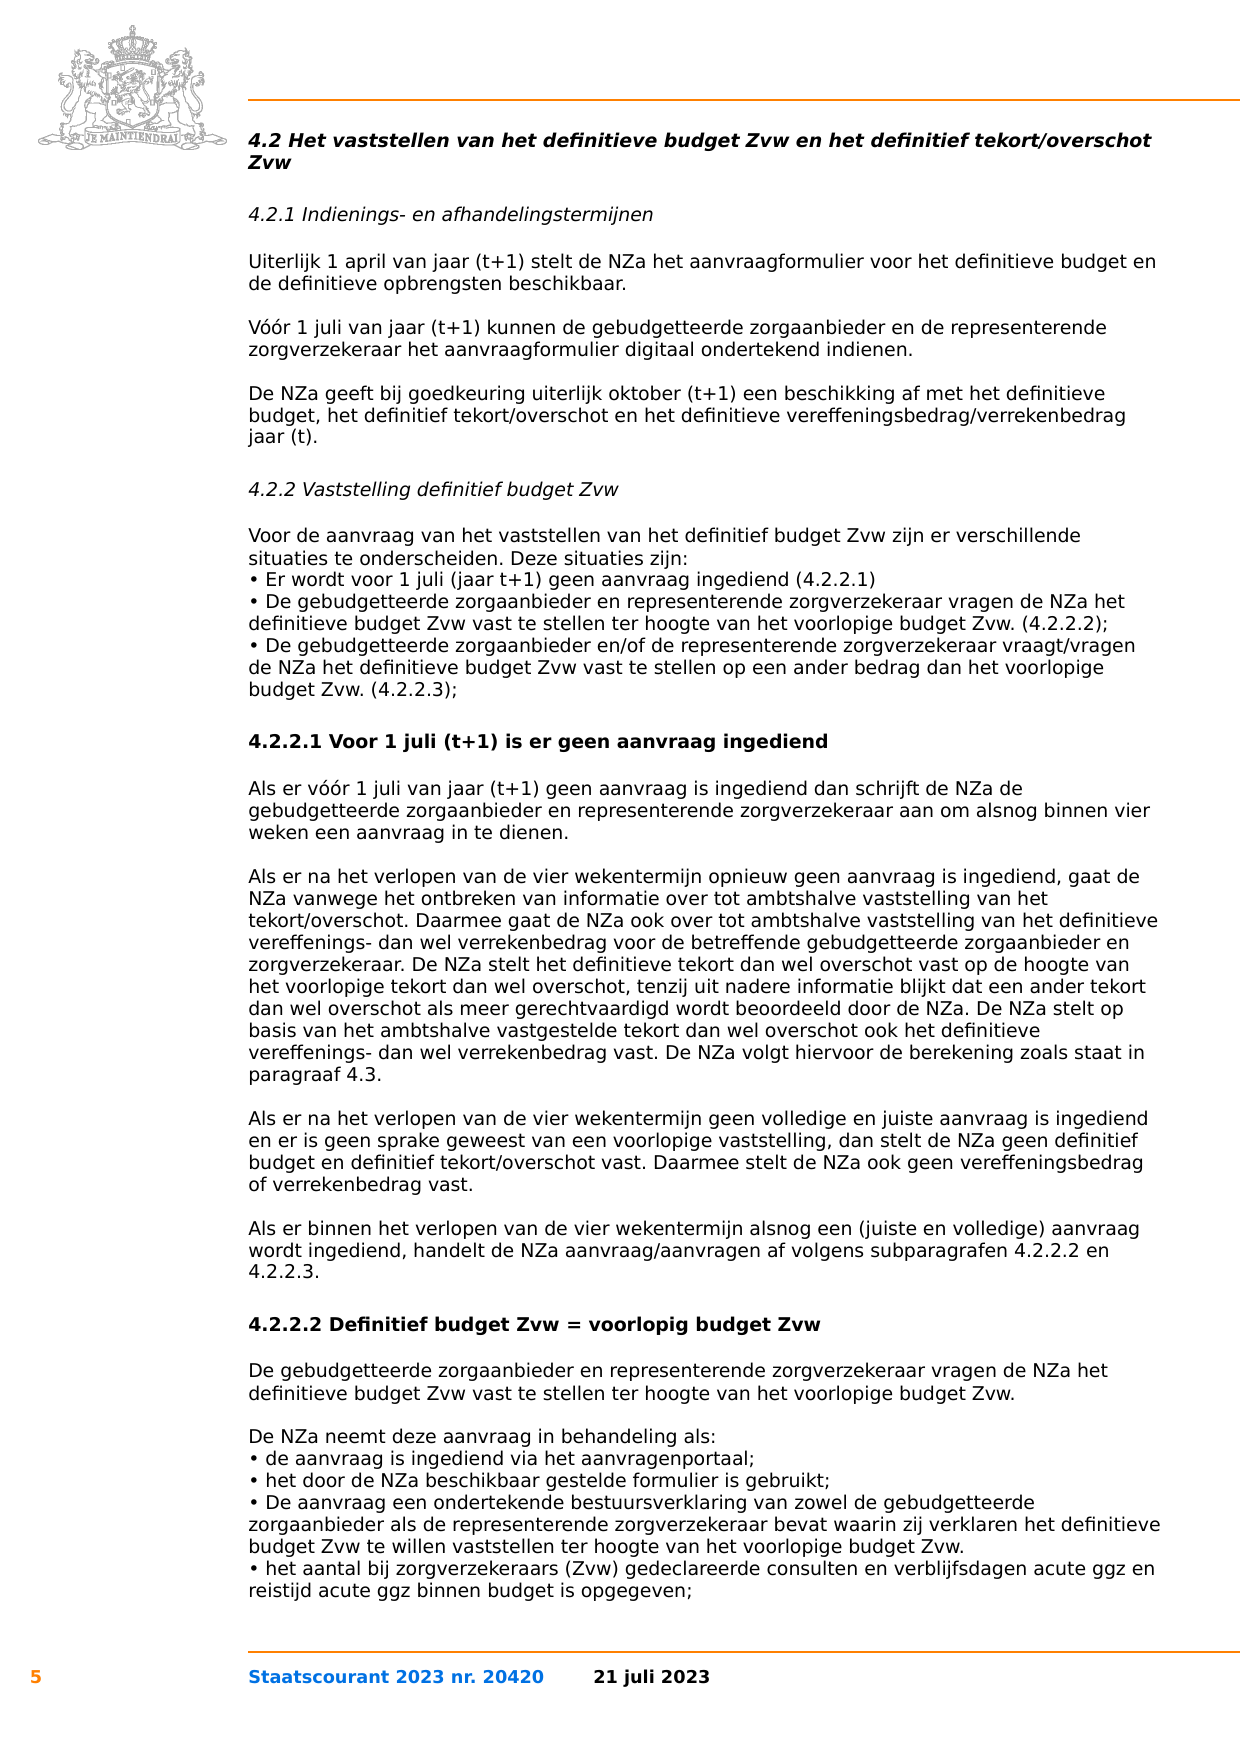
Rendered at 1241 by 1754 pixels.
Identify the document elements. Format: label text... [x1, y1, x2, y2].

text • het door de NZa beschikbaar gestelde formulier is gebruikt; [248, 1470, 1163, 1492]
subtitle 4.2.2.1 Voor 1 juli (t+1) is er geen aanvraag ingediend [248, 731, 1163, 753]
subtitle 4.2.1 Indienings- en afhandelingstermijnen [248, 204, 1163, 226]
text Vóór 1 juli van jaar (t+1) kunnen de gebudgetteerde zorgaanbieder en de representerende zorgverzekeraar het aanvraagformulier digitaal ondertekend indienen. [248, 317, 1163, 361]
text Als er vóór 1 juli van jaar (t+1) geen aanvraag is ingediend dan schrijft de NZa de gebudgetteerde zorgaanbieder en representerende zorgverzekeraar aan om alsnog binnen vier weken een aanvraag in te dienen. [248, 778, 1163, 844]
text De gebudgetteerde zorgaanbieder en representerende zorgverzekeraar vragen de NZa het definitieve budget Zvw vast te stellen ter hoogte van het voorlopige budget Zvw. [248, 1360, 1163, 1404]
subtitle 4.2.2.2 Definitief budget Zvw = voorlopig budget Zvw [248, 1313, 1163, 1335]
text De NZa geeft bij goedkeuring uiterlijk oktober (t+1) een beschikking af met het definitieve budget, het definitief tekort/overschot en het definitieve vereffeningsbedrag/verrekenbedrag jaar (t). [248, 382, 1163, 448]
text Als er binnen het verlopen van de vier wekentermijn alsnog een (juiste en volledige) aanvraag wordt ingediend, handelt de NZa aanvraag/aanvragen af volgens subparagrafen 4.2.2.2 en 4.2.2.3. [248, 1217, 1163, 1283]
text • De gebudgetteerde zorgaanbieder en representerende zorgverzekeraar vragen de NZa het definitieve budget Zvw vast te stellen ter hoogte van het voorlopige budget Zvw. (4.2.2.2); [248, 591, 1163, 635]
text Voor de aanvraag van het vaststellen van het definitief budget Zvw zijn er verschillende situaties te onderscheiden. Deze situaties zijn: [248, 525, 1163, 569]
subtitle 4.2 Het vaststellen van het definitieve budget Zvw en het definitief tekort/overschot Zvw [248, 130, 1163, 174]
text • De gebudgetteerde zorgaanbieder en/of de representerende zorgverzekeraar vraagt/vragen de NZa het definitieve budget Zvw vast te stellen op een ander bedrag dan het voorlopige budget Zvw. (4.2.2.3); [248, 635, 1163, 701]
picture [38, 25, 227, 150]
text • De aanvraag een ondertekende bestuursverklaring van zowel de gebudgetteerde zorgaanbieder als de representerende zorgverzekeraar bevat waarin zij verklaren het definitieve budget Zvw te willen vaststellen ter hoogte van het voorlopige budget Zvw. [248, 1492, 1163, 1558]
text • het aantal bij zorgverzekeraars (Zvw) gedeclareerde consulten en verblijfsdagen acute ggz en reistijd acute ggz binnen budget is opgegeven; [248, 1558, 1163, 1602]
text De NZa neemt deze aanvraag in behandeling als: [248, 1426, 1163, 1448]
text Als er na het verlopen van de vier wekentermijn opnieuw geen aanvraag is ingediend, gaat de NZa vanwege het ontbreken van informatie over tot ambtshalve vaststelling van het tekort/overschot. Daarmee gaat de NZa ook over tot ambtshalve vaststelling van het definitieve vereffenings- dan wel verrekenbedrag voor de betreffende gebudgetteerde zorgaanbieder en zorgverzekeraar. De NZa stelt het definitieve tekort dan wel overschot vast op de hoogte van het voorlopige tekort dan wel overschot, tenzij uit nadere informatie blijkt dat een ander tekort dan wel overschot als meer gerechtvaardigd wordt beoordeeld door de NZa. De NZa stelt op basis van het ambtshalve vastgestelde tekort dan wel overschot ook het definitieve vereffenings- dan wel verrekenbedrag vast. De NZa volgt hiervoor de berekening zoals staat in paragraaf 4.3. [248, 866, 1163, 1086]
text • Er wordt voor 1 juli (jaar t+1) geen aanvraag ingediend (4.2.2.1) [248, 569, 1163, 591]
text Als er na het verlopen van de vier wekentermijn geen volledige en juiste aanvraag is ingediend en er is geen sprake geweest van een voorlopige vaststelling, dan stelt de NZa geen definitief budget en definitief tekort/overschot vast. Daarmee stelt de NZa ook geen vereffeningsbedrag of verrekenbedrag vast. [248, 1108, 1163, 1196]
text Uiterlijk 1 april van jaar (t+1) stelt de NZa het aanvraagformulier voor het definitieve budget en de definitieve opbrengsten beschikbaar. [248, 251, 1163, 295]
subtitle 4.2.2 Vaststelling definitief budget Zvw [248, 478, 1163, 500]
text • de aanvraag is ingediend via het aanvragenportaal; [248, 1448, 1163, 1470]
